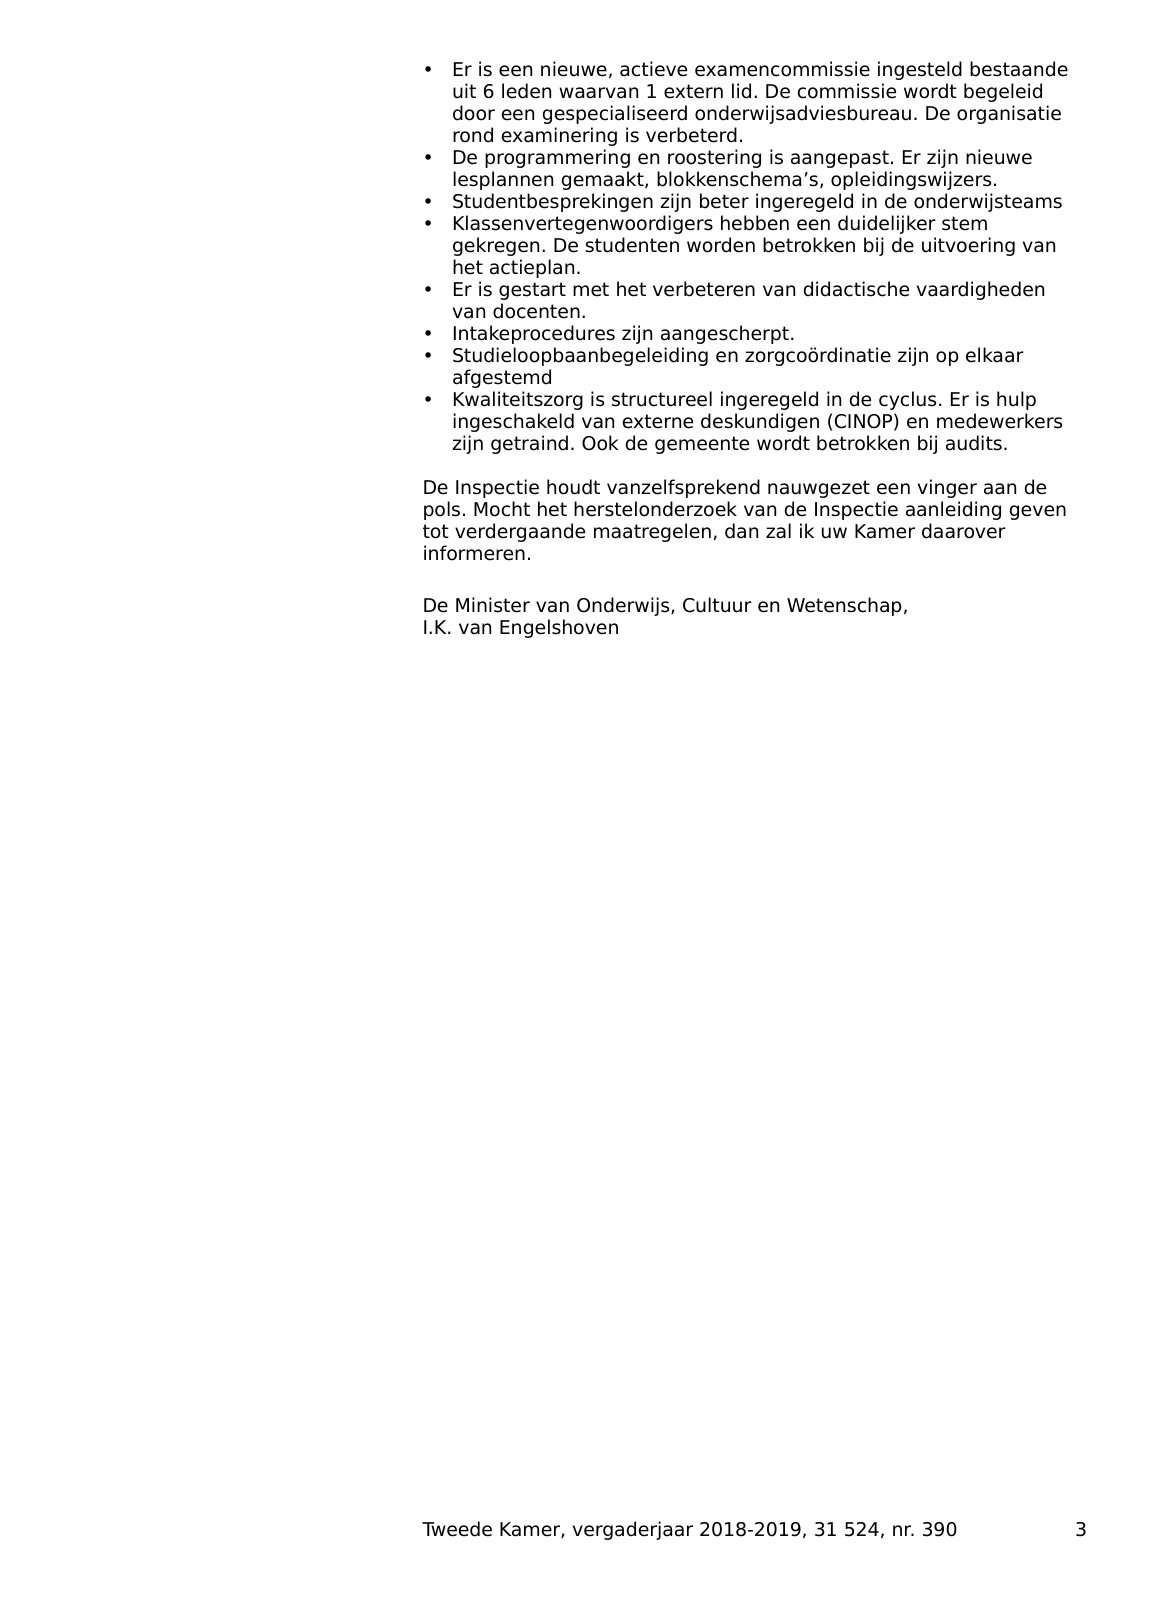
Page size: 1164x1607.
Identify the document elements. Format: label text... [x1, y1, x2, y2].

text De Minister van Onderwijs, Cultuur en Wetenschap, I.K. van Engelshoven [422, 595, 1087, 639]
text • Klassenvertegenwoordigers hebben een duidelijker stem gekregen. De studenten worden betrokken bij de uitvoering van het actieplan. [422, 213, 1087, 279]
text • Studentbesprekingen zijn beter ingeregeld in de onderwijsteams [422, 191, 1087, 213]
text • Intakeprocedures zijn aangescherpt. [422, 323, 1087, 345]
text • Er is een nieuwe, actieve examencommissie ingesteld bestaande uit 6 leden waarvan 1 extern lid. De commissie wordt begeleid door een gespecialiseerd onderwijsadviesbureau. De organisatie rond examinering is verbeterd. [422, 59, 1087, 147]
text • Er is gestart met het verbeteren van didactische vaardigheden van docenten. [422, 279, 1087, 323]
text • Studieloopbaanbegeleiding en zorgcoördinatie zijn op elkaar afgestemd [422, 345, 1087, 389]
text De Inspectie houdt vanzelfsprekend nauwgezet een vinger aan de pols. Mocht het herstelonderzoek van de Inspectie aanleiding geven tot verdergaande maatregelen, dan zal ik uw Kamer daarover informeren. [422, 477, 1087, 565]
text • Kwaliteitszorg is structureel ingeregeld in de cyclus. Er is hulp ingeschakeld van externe deskundigen (CINOP) en medewerkers zijn getraind. Ook de gemeente wordt betrokken bij audits. [422, 389, 1087, 455]
text • De programmering en roostering is aangepast. Er zijn nieuwe lesplannen gemaakt, blokkenschema’s, opleidingswijzers. [422, 147, 1087, 191]
